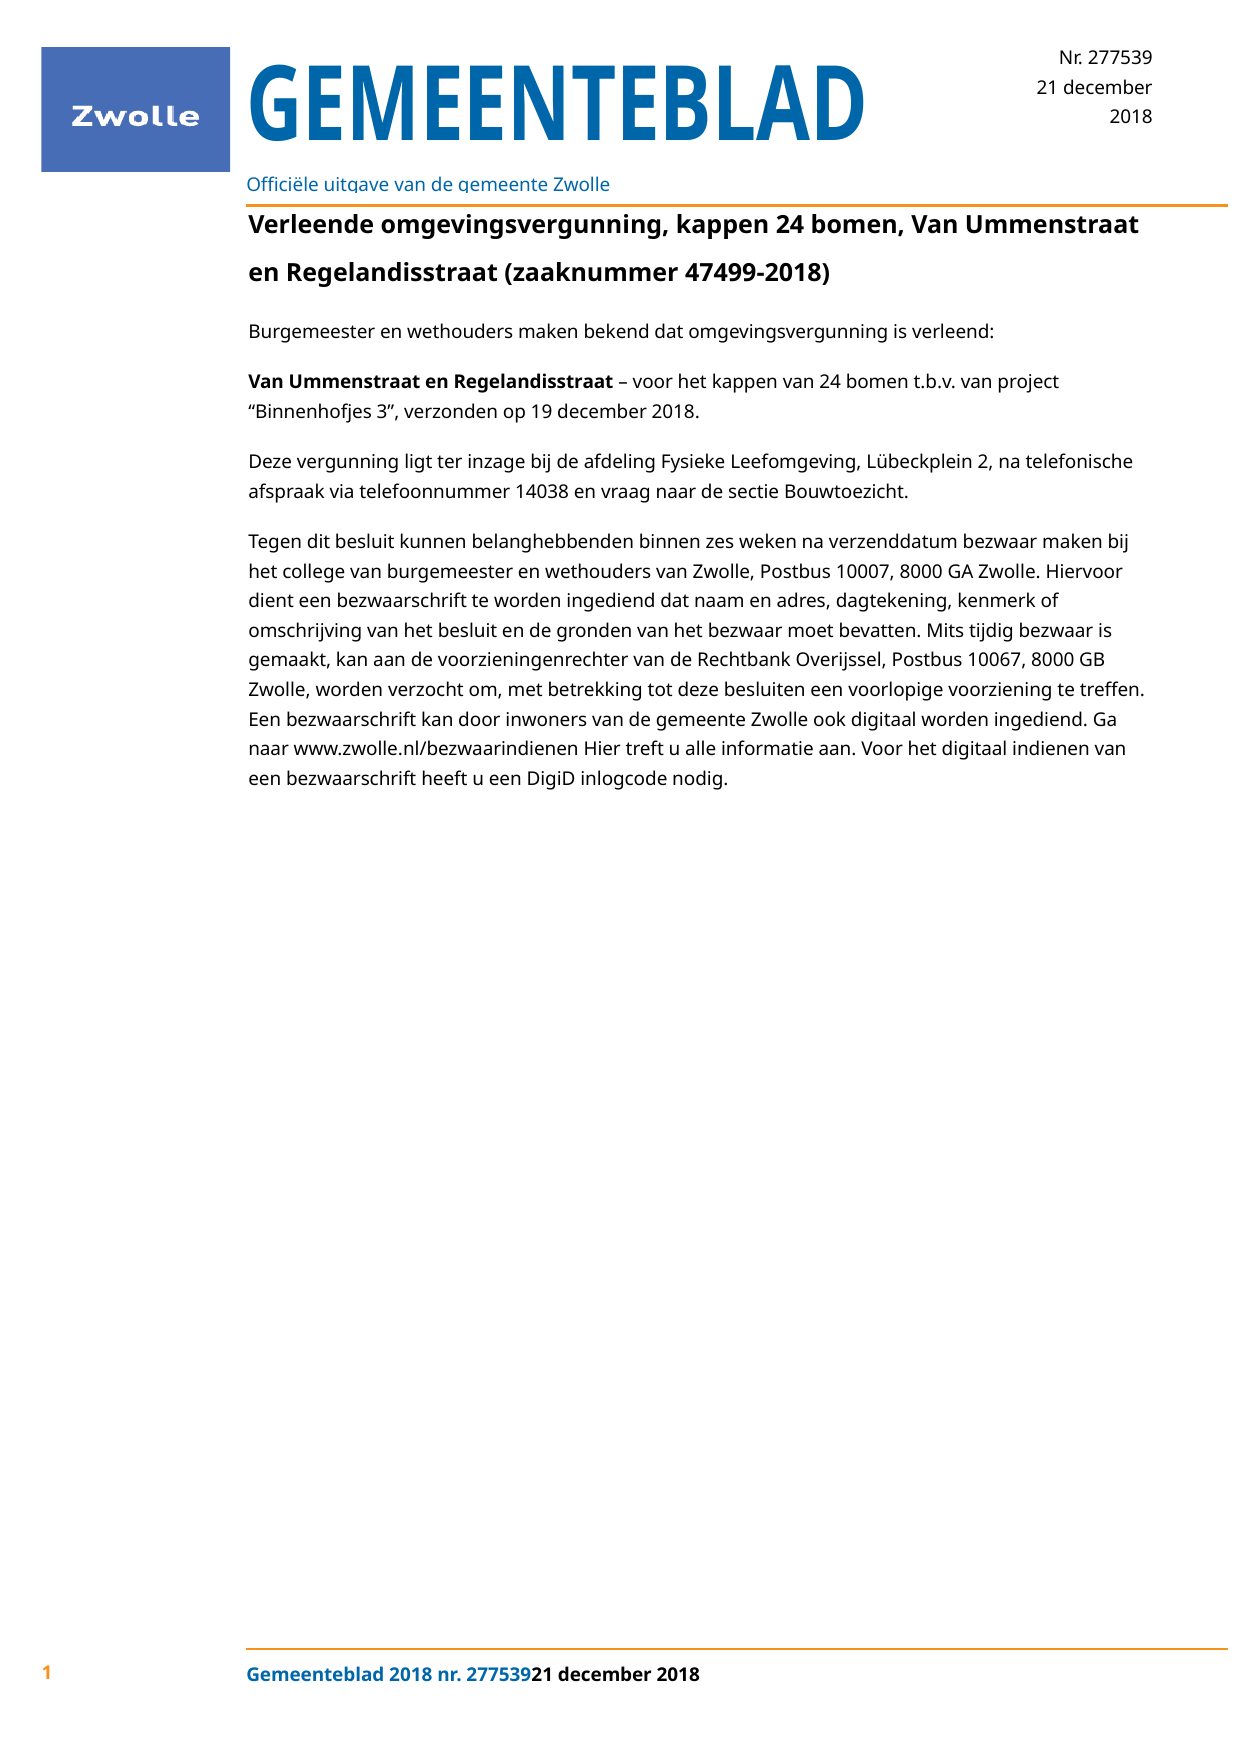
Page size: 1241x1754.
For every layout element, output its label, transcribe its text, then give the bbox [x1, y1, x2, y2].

text Van Ummenstraat en Regelandisstraat – voor het kappen van 24 bomen t.b.v. van project “Binnenhofjes 3”, verzonden op 19 december 2018. [248, 368, 1152, 424]
text Verleende omgevingsvergunning, kappen 24 bomen, Van Ummenstraat en Regelandisstraat (zaaknummer 47499-2018) [248, 207, 1152, 288]
picture [41, 47, 231, 172]
text Tegen dit besluit kunnen belanghebbenden binnen zes weken na verzenddatum bezwaar maken bij het college van burgemeester en wethouders van Zwolle, Postbus 10007, 8000 GA Zwolle. Hiervoor dient een bezwaarschrift te worden ingediend dat naam en adres, dagtekening, kenmerk of omschrijving van het besluit en de gronden van het bezwaar moet bevatten. Mits tijdig bezwaar is gemaakt, kan aan de voorzieningenrechter van de Rechtbank Overijssel, Postbus 10067, 8000 GB Zwolle, worden verzocht om, met betrekking tot deze besluiten een voorlopige voorziening te treffen. Een bezwaarschrift kan door inwoners van de gemeente Zwolle ook digitaal worden ingediend. Ga naar www.zwolle.nl/bezwaarindienen Hier treft u alle informatie aan. Voor het digitaal indienen van een bezwaarschrift heeft u een DigiD inlogcode nodig. [248, 528, 1152, 791]
text Burgemeester en wethouders maken bekend dat omgevingsvergunning is verleend: [248, 318, 1152, 344]
text Deze vergunning ligt ter inzage bij de afdeling Fysieke Leefomgeving, Lübeckplein 2, na telefonische afspraak via telefoonnummer 14038 en vraag naar de sectie Bouwtoezicht. [248, 448, 1152, 504]
